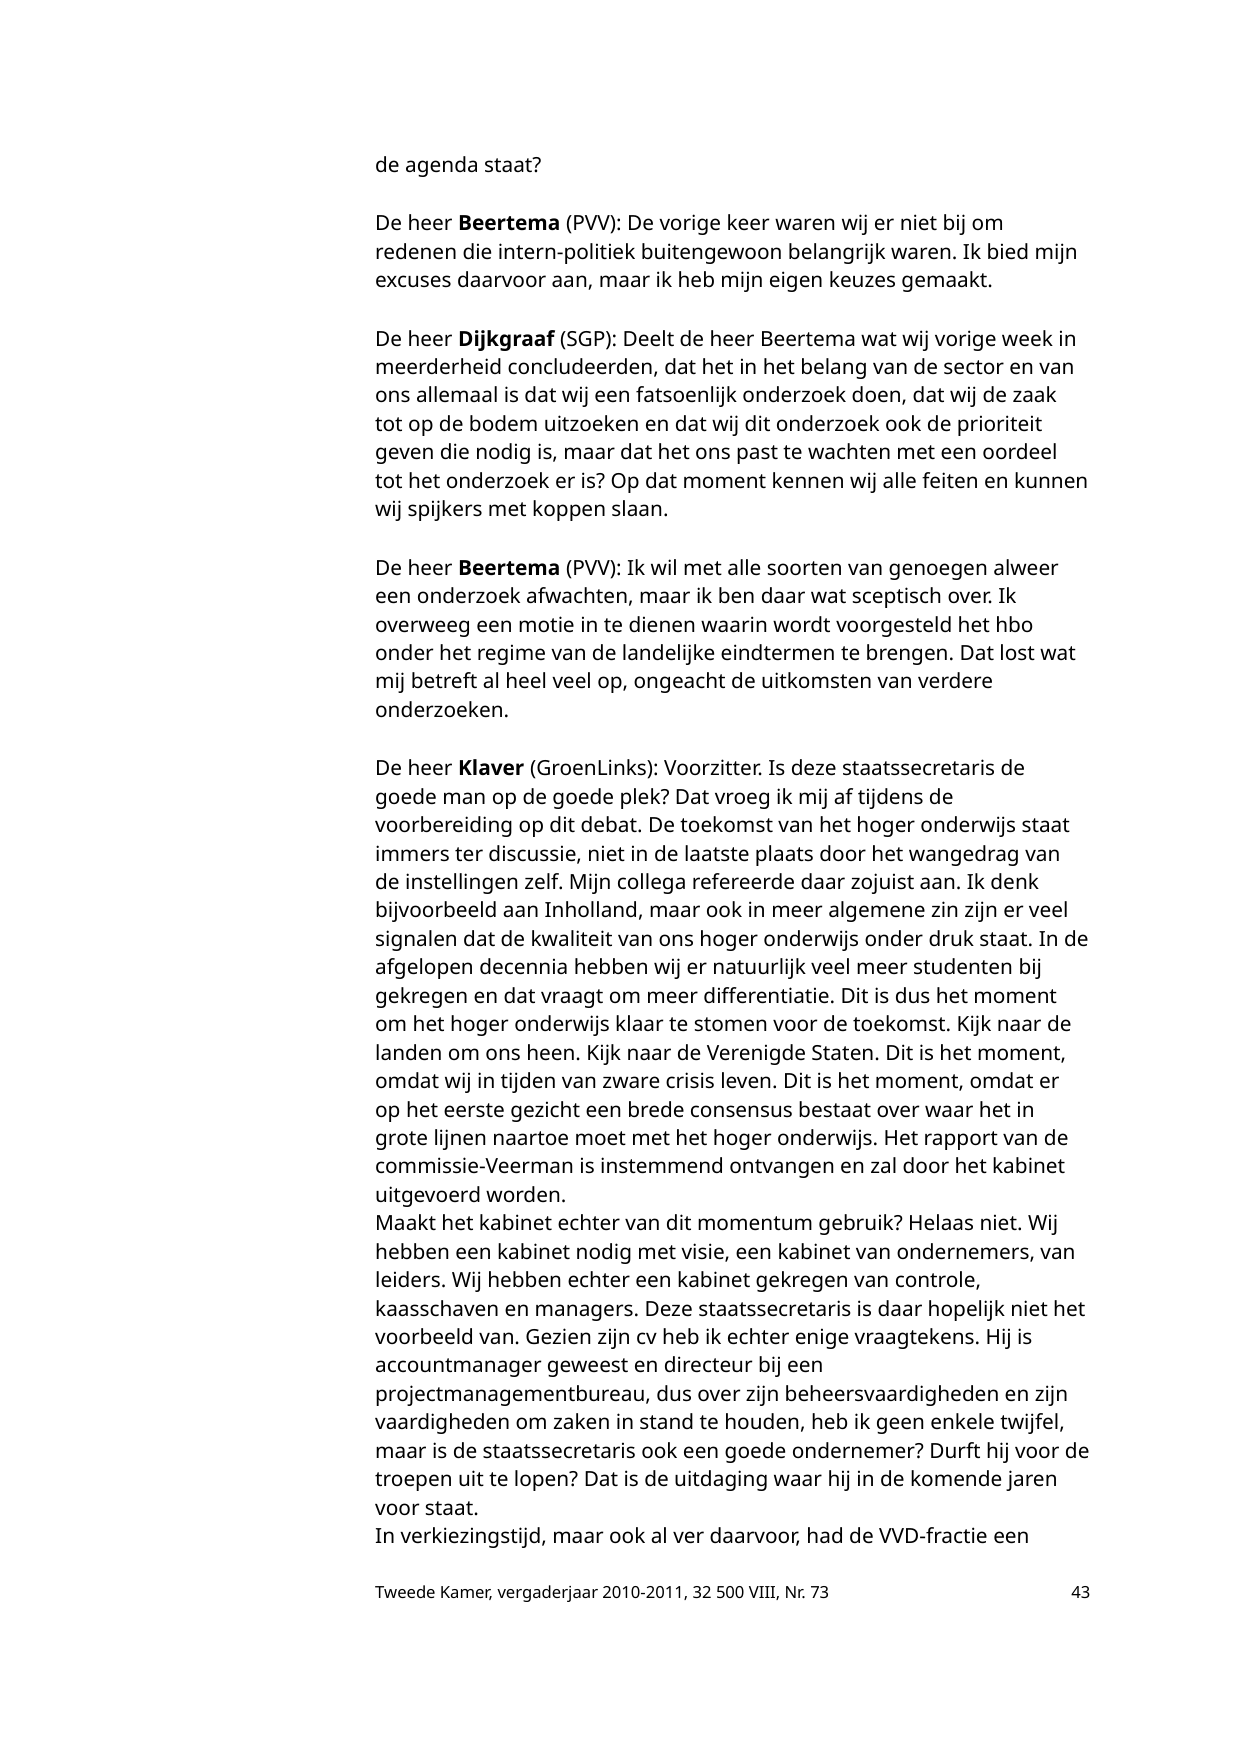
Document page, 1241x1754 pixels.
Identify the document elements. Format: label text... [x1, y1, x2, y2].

text De heer Beertema (PVV): Ik wil met alle soorten van genoegen alweer een onderzoek afwachten, maar ik ben daar wat sceptisch over. Ik overweeg een motie in te dienen waarin wordt voorgesteld het hbo onder het regime van de landelijke eindtermen te brengen. Dat lost wat mij betreft al heel veel op, ongeacht de uitkomsten van verdere onderzoeken. [375, 553, 1090, 723]
text In verkiezingstijd, maar ook al ver daarvoor, had de VVD-fractie een [375, 1521, 1090, 1550]
text De heer Dijkgraaf (SGP): Deelt de heer Beertema wat wij vorige week in meerderheid concludeerden, dat het in het belang van de sector en van ons allemaal is dat wij een fatsoenlijk onderzoek doen, dat wij de zaak tot op de bodem uitzoeken en dat wij dit onderzoek ook de prioriteit geven die nodig is, maar dat het ons past te wachten met een oordeel tot het onderzoek er is? Op dat moment kennen wij alle feiten en kunnen wij spijkers met koppen slaan. [375, 324, 1090, 523]
text De heer Beertema (PVV): De vorige keer waren wij er niet bij om redenen die intern-politiek buitengewoon belangrijk waren. Ik bied mijn excuses daarvoor aan, maar ik heb mijn eigen keuzes gemaakt. [375, 208, 1090, 294]
text Maakt het kabinet echter van dit momentum gebruik? Helaas niet. Wij hebben een kabinet nodig met visie, een kabinet van ondernemers, van leiders. Wij hebben echter een kabinet gekregen van controle, kaasschaven en managers. Deze staatssecretaris is daar hopelijk niet het voorbeeld van. Gezien zijn cv heb ik echter enige vraagtekens. Hij is accountmanager geweest en directeur bij een projectmanagementbureau, dus over zijn beheersvaardigheden en zijn vaardigheden om zaken in stand te houden, heb ik geen enkele twijfel, maar is de staatssecretaris ook een goede ondernemer? Durft hij voor de troepen uit te lopen? Dat is de uitdaging waar hij in de komende jaren voor staat. [375, 1208, 1090, 1521]
text de agenda staat? [375, 150, 1090, 178]
text De heer Klaver (GroenLinks): Voorzitter. Is deze staatssecretaris de goede man op de goede plek? Dat vroeg ik mij af tijdens de voorbereiding op dit debat. De toekomst van het hoger onderwijs staat immers ter discussie, niet in de laatste plaats door het wangedrag van de instellingen zelf. Mijn collega refereerde daar zojuist aan. Ik denk bijvoorbeeld aan Inholland, maar ook in meer algemene zin zijn er veel signalen dat de kwaliteit van ons hoger onderwijs onder druk staat. In de afgelopen decennia hebben wij er natuurlijk veel meer studenten bij gekregen en dat vraagt om meer differentiatie. Dit is dus het moment om het hoger onderwijs klaar te stomen voor de toekomst. Kijk naar de landen om ons heen. Kijk naar de Verenigde Staten. Dit is het moment, omdat wij in tijden van zware crisis leven. Dit is het moment, omdat er op het eerste gezicht een brede consensus bestaat over waar het in grote lijnen naartoe moet met het hoger onderwijs. Het rapport van de commissie-Veerman is instemmend ontvangen en zal door het kabinet uitgevoerd worden. [375, 753, 1090, 1208]
